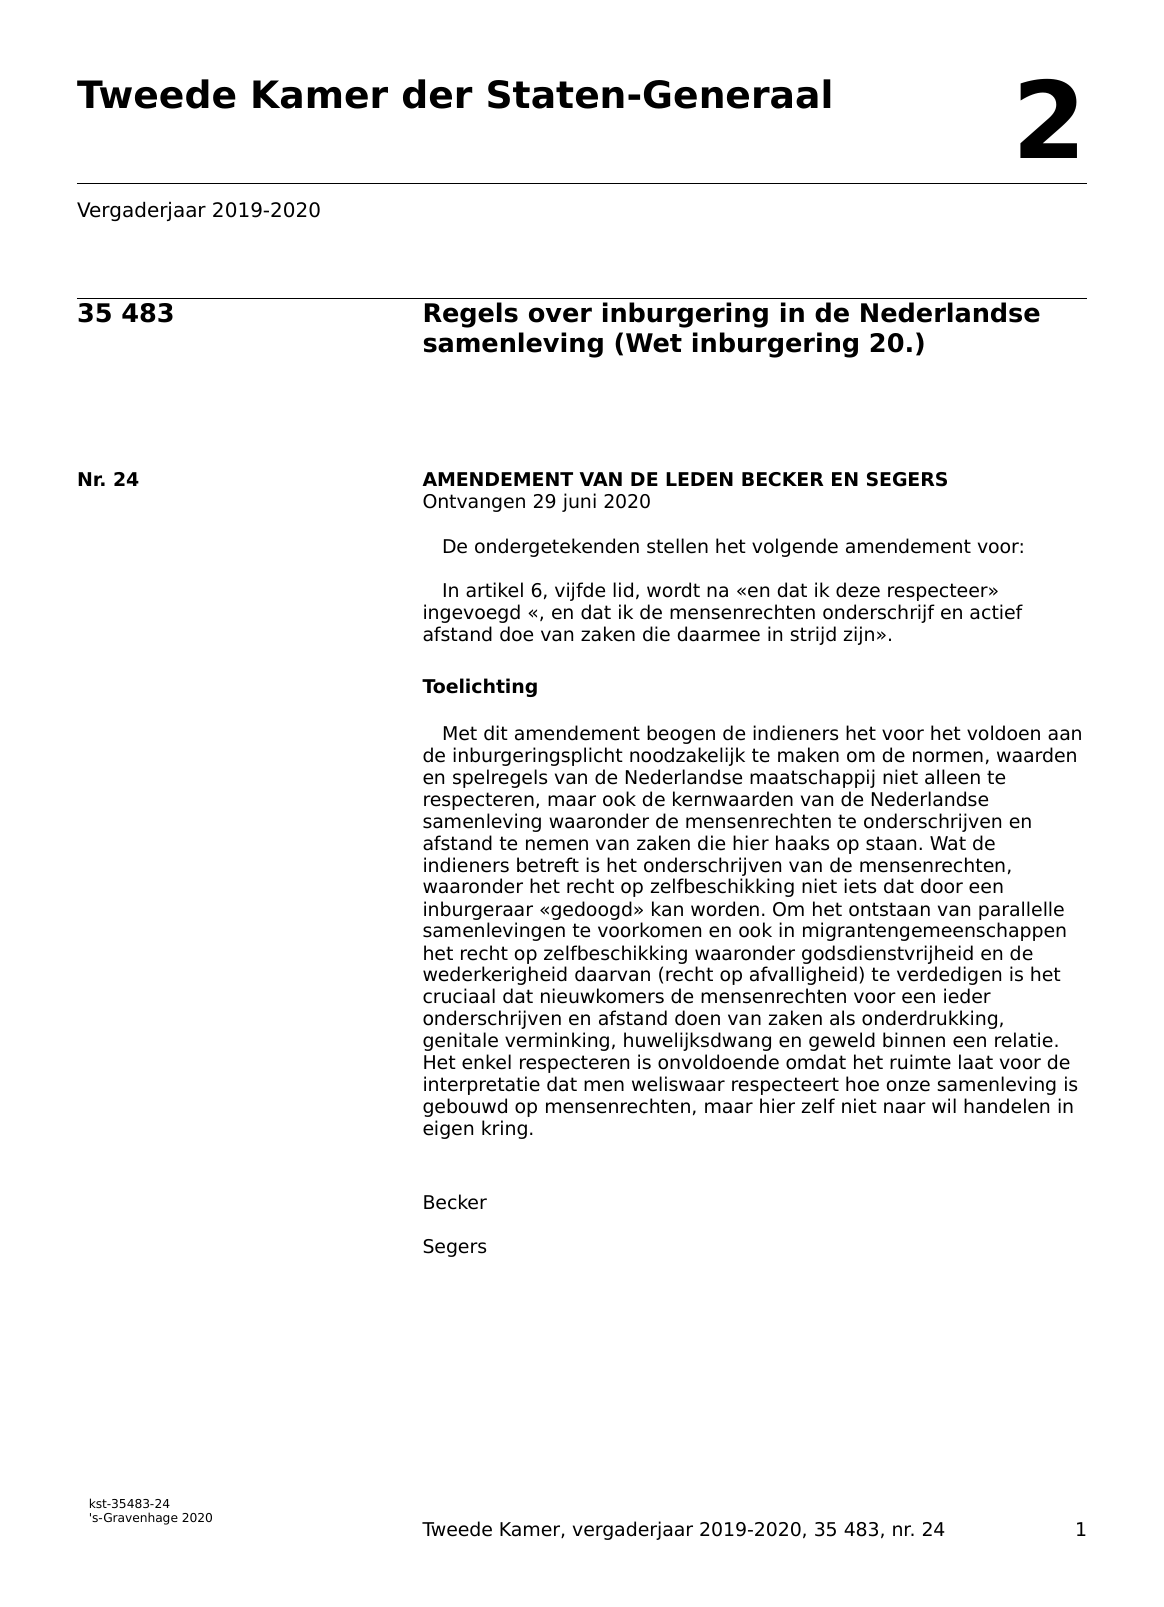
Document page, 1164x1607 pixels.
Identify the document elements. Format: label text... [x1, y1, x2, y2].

subtitle Nr. 24 AMENDEMENT VAN DE LEDEN BECKER EN SEGERS [77, 469, 1087, 491]
subtitle Toelichting [422, 676, 1087, 698]
text Becker Segers [422, 1170, 1087, 1258]
text kst-35483-24 [88, 1497, 323, 1511]
table_cell Vergaderjaar 2019-2020 [77, 184, 1087, 298]
table_header Tweede Kamer der Staten-Generaal [77, 59, 886, 183]
text De ondergetekenden stellen het volgende amendement voor: [422, 536, 1087, 557]
text Met dit amendement beogen de indieners het voor het voldoen aan de inburgeringsplicht noodzakelijk te maken om de normen, waarden en spelregels van de Nederlandse maatschappij niet alleen te respecteren, maar ook de kernwaarden van de Nederlandse samenleving waaronder de mensenrechten te onderschrijven en afstand te nemen van zaken die hier haaks op staan. Wat de indieners betreft is het onderschrijven van de mensenrechten, waaronder het recht op zelfbeschikking niet iets dat door een inburgeraar «gedoogd» kan worden. Om het ontstaan van parallelle samenlevingen te voorkomen en ook in migrantengemeenschappen het recht op zelfbeschikking waaronder godsdienstvrijheid en de wederkerigheid daarvan (recht op afvalligheid) te verdedigen is het cruciaal dat nieuwkomers de mensenrechten voor een ieder onderschrijven en afstand doen van zaken als onderdrukking, genitale verminking, huwelijksdwang en geweld binnen een relatie. Het enkel respecteren is onvoldoende omdat het ruimte laat voor de interpretatie dat men weliswaar respecteert hoe onze samenleving is gebouwd op mensenrechten, maar hier zelf niet naar wil handelen in eigen kring. [422, 723, 1087, 1140]
text In artikel 6, vijfde lid, wordt na «en dat ik deze respecteer» ingevoegd «, en dat ik de mensenrechten onderschrijf en actief afstand doe van zaken die daarmee in strijd zijn». [422, 580, 1087, 646]
text Ontvangen 29 juni 2020 [422, 491, 1087, 513]
subtitle 35 483 Regels over inburgering in de Nederlandse samenleving (Wet inburgering 20.) [77, 299, 1087, 358]
text 's-Gravenhage 2020 [88, 1511, 323, 1525]
table_header 2 [886, 59, 1087, 183]
